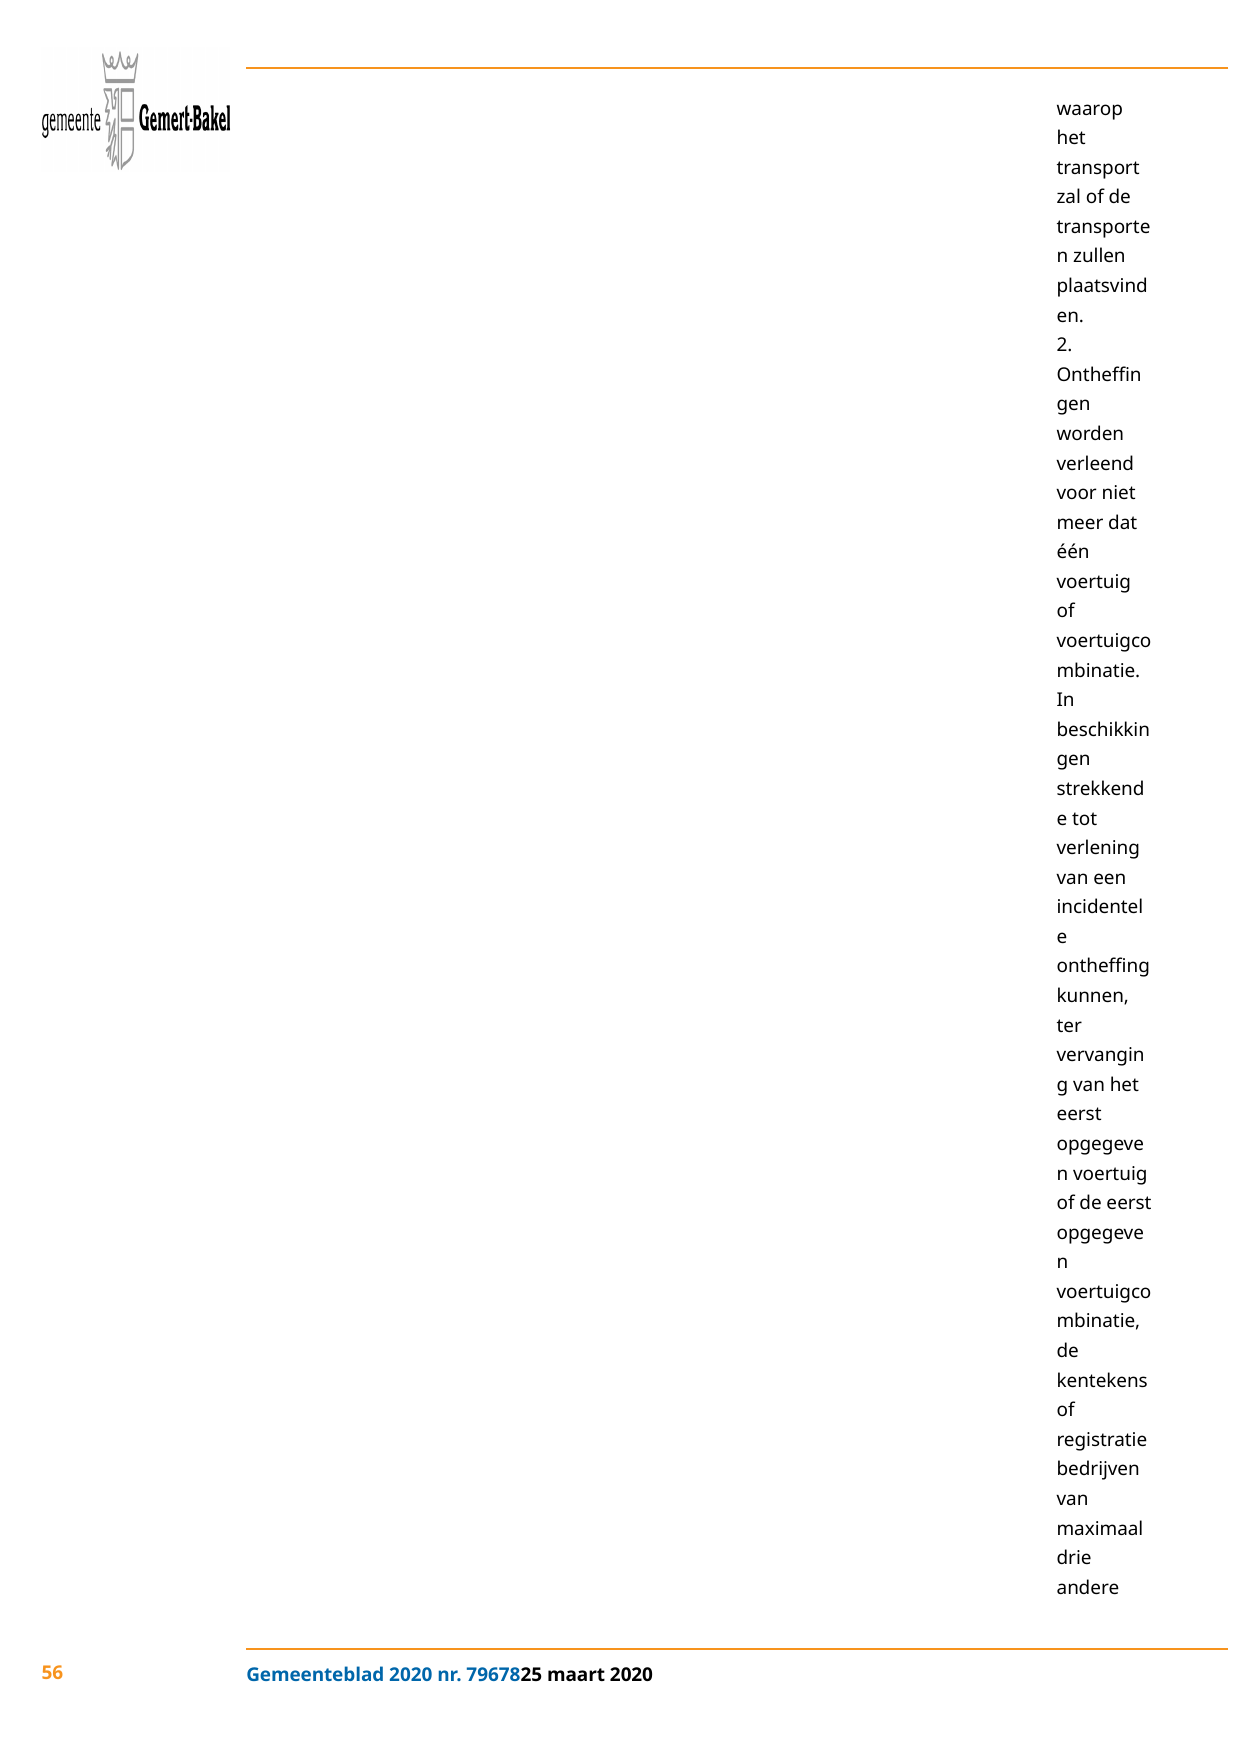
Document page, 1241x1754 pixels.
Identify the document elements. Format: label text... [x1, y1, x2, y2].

table_cell [339, 95, 509, 1600]
table_cell [248, 95, 339, 1600]
table_cell [692, 95, 783, 1600]
table_cell [783, 95, 874, 1600]
table_cell [510, 95, 601, 1600]
table_cell waarop het transport zal of de transporten zullen plaatsvinden. 2. Ontheffingen worden verleend voor niet meer dat één voertuig of voertuigcombinatie. In beschikkingen strekkende tot verlening van een incidentele ontheffing kunnen, ter vervanging van het eerst opgegeven voertuig of de eerst opgegeven voertuigcombinatie, de kentekens of registratiebedrijven van maximaal drie andere [1056, 95, 1152, 1600]
table_cell [601, 95, 692, 1600]
picture [41, 47, 231, 172]
table_cell [965, 95, 1056, 1600]
table_cell [874, 95, 965, 1600]
